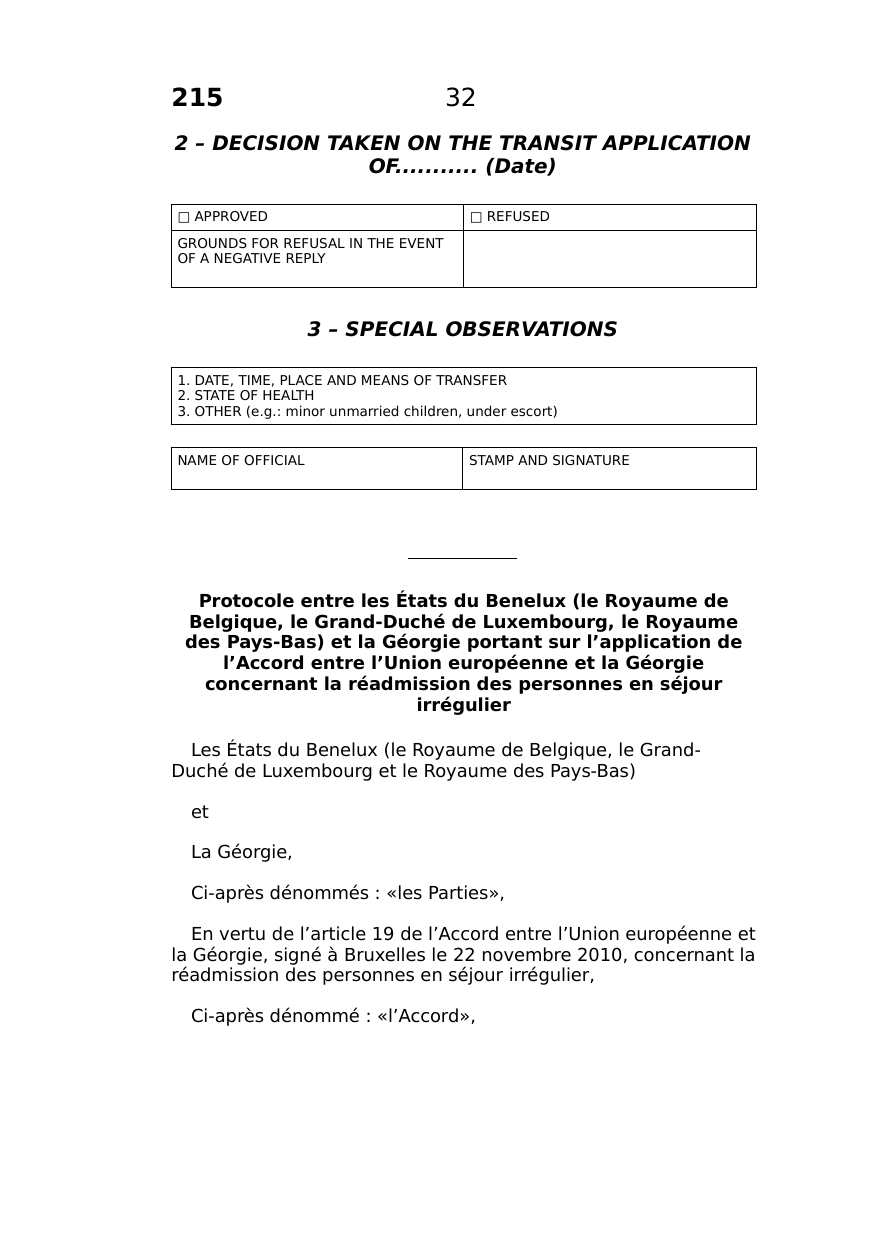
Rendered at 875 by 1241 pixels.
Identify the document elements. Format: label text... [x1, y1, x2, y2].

table_cell [172, 267, 463, 287]
table_cell 2. STATE OF HEALTH [172, 388, 756, 404]
table_header NAME OF OFFICIAL [172, 448, 462, 469]
text et [171, 802, 756, 822]
subtitle 2 – DECISION TAKEN ON THE TRANSIT APPLICATION OF........... (Date) [171, 132, 756, 178]
table_cell [463, 469, 756, 489]
table_cell GROUNDS FOR REFUSAL IN THE EVENT OF A NEGATIVE REPLY [172, 231, 463, 267]
table_header □ APPROVED [172, 205, 463, 230]
table_cell [464, 231, 756, 267]
table_cell [172, 469, 462, 489]
table_cell 3. OTHER (e.g.: minor unmarried children, under escort) [172, 404, 756, 424]
subtitle Protocole entre les États du Benelux (le Royaume de Belgique, le Grand-Duché de Luxembourg, le Royaume des Pays-Bas) et la Géorgie portant sur l’application de l’Accord entre l’Union européenne et la Géorgie concernant la réadmission des personnes en séjour irrégulier [171, 591, 756, 715]
table_header □ REFUSED [464, 205, 756, 230]
text La Géorgie, [171, 842, 756, 863]
text En vertu de l’article 19 de l’Accord entre l’Union européenne et la Géorgie, signé à Bruxelles le 22 novembre 2010, concernant la réadmission des personnes en séjour irrégulier, [171, 924, 756, 986]
text Les États du Benelux (le Royaume de Belgique, le Grand-Duché de Luxembourg et le Royaume des Pays-Bas) [171, 740, 756, 782]
text Ci-après dénommé : «l’Accord», [171, 1006, 756, 1027]
subtitle 3 – SPECIAL OBSERVATIONS [171, 318, 756, 342]
table_header 1. DATE, TIME, PLACE AND MEANS OF TRANSFER [172, 368, 756, 388]
table_cell [464, 267, 756, 287]
text Ci-après dénommés : «les Parties», [171, 883, 756, 904]
table_header STAMP AND SIGNATURE [463, 448, 756, 469]
